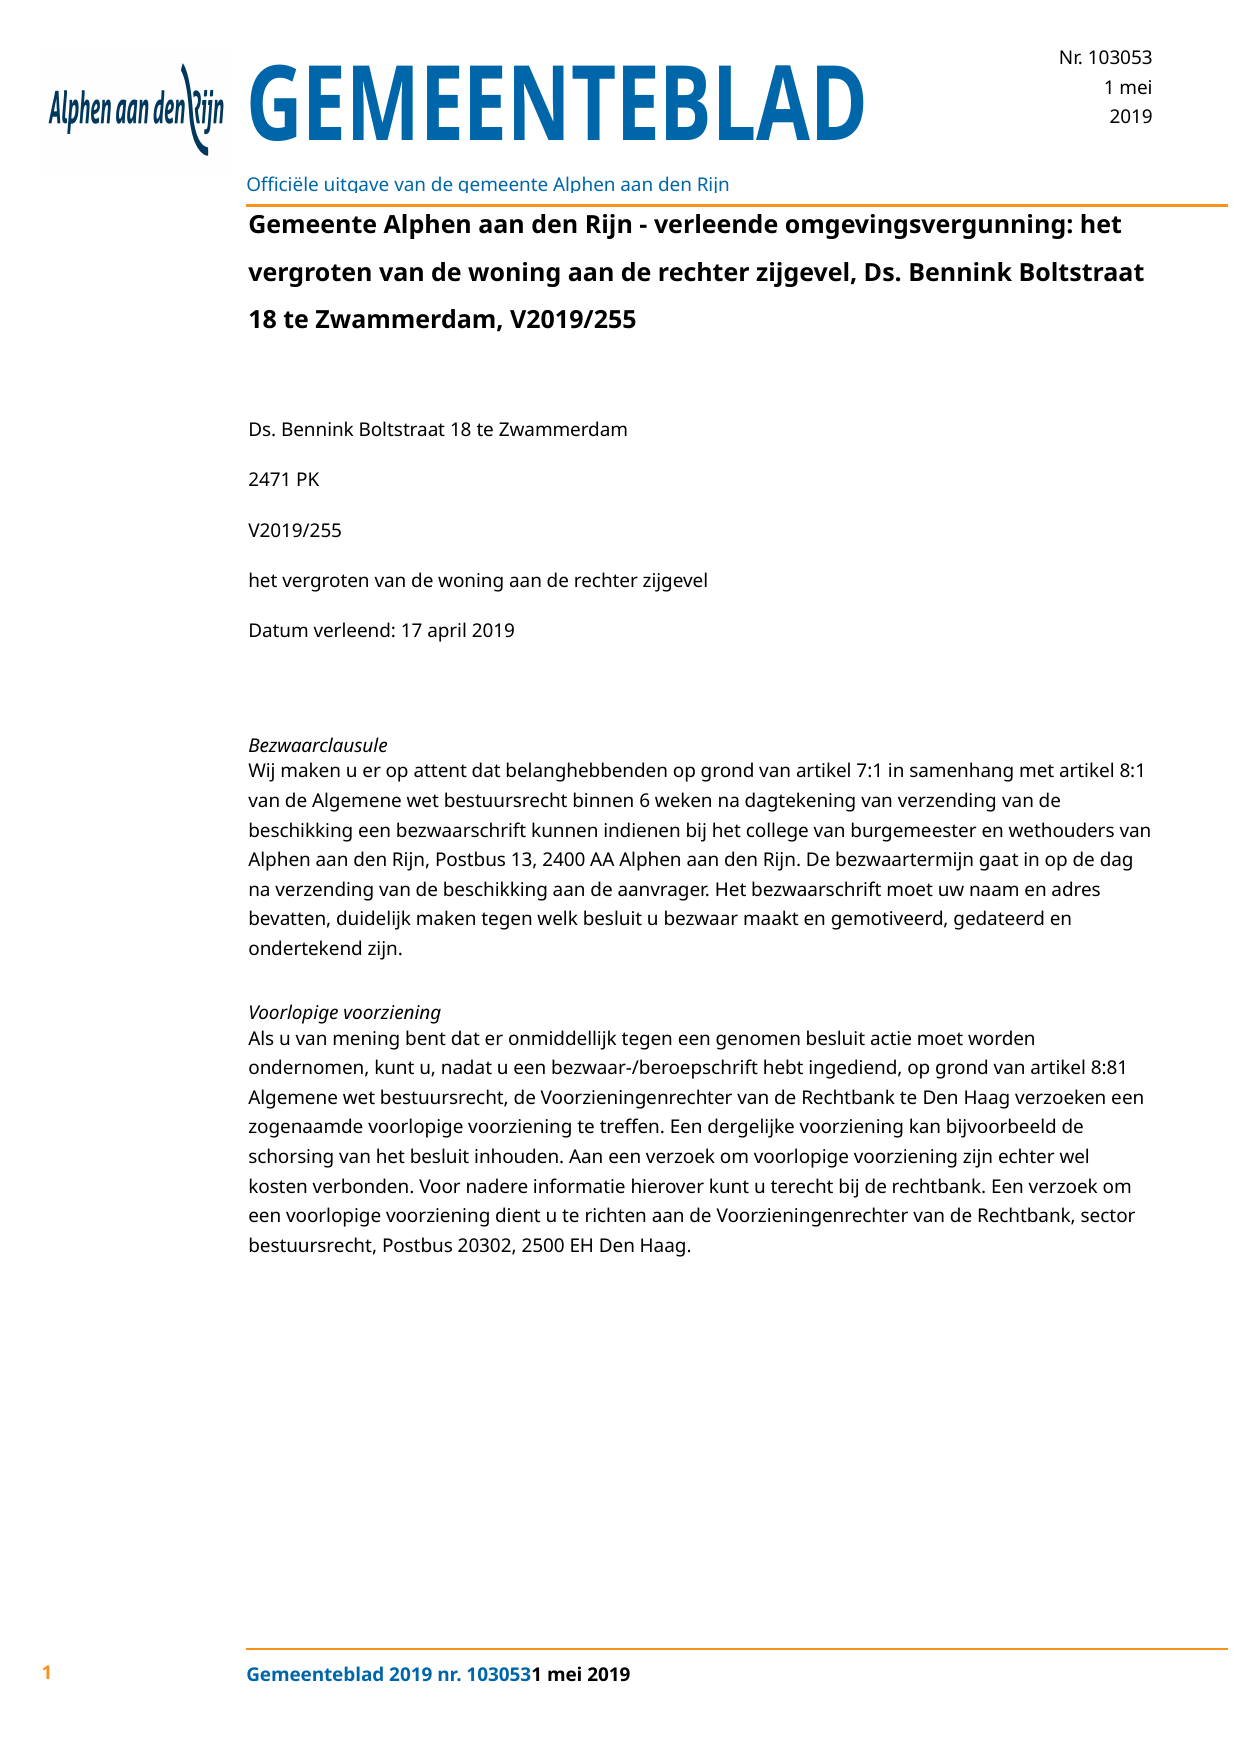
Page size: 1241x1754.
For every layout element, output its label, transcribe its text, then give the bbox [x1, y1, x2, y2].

picture [41, 47, 231, 172]
text Bezwaarclausule [248, 732, 1152, 758]
text Ds. Bennink Boltstraat 18 te Zwammerdam [248, 416, 1152, 442]
text Voorlopige voorziening [248, 999, 1152, 1025]
text het vergroten van de woning aan de rechter zijgevel [248, 567, 1152, 593]
text 2471 PK [248, 466, 1152, 492]
text V2019/255 [248, 517, 1152, 542]
text Datum verleend: 17 april 2019 [248, 618, 1152, 643]
text Wij maken u er op attent dat belanghebbenden op grond van artikel 7:1 in samenhang met artikel 8:1 van de Algemene wet bestuursrecht binnen 6 weken na dagtekening van verzending van de beschikking een bezwaarschrift kunnen indienen bij het college van burgemeester en wethouders van Alphen aan den Rijn, Postbus 13, 2400 AA Alphen aan den Rijn. De bezwaartermijn gaat in op de dag na verzending van de beschikking aan de aanvrager. Het bezwaarschrift moet uw naam en adres bevatten, duidelijk maken tegen welk besluit u bezwaar maakt en gemotiveerd, gedateerd en ondertekend zijn. [248, 758, 1152, 961]
text Als u van mening bent dat er onmiddellijk tegen een genomen besluit actie moet worden ondernomen, kunt u, nadat u een bezwaar-/beroepschrift hebt ingediend, op grond van artikel 8:81 Algemene wet bestuursrecht, de Voorzieningenrechter van de Rechtbank te Den Haag verzoeken een zogenaamde voorlopige voorziening te treffen. Een dergelijke voorziening kan bijvoorbeeld de schorsing van het besluit inhouden. Aan een verzoek om voorlopige voorziening zijn echter wel kosten verbonden. Voor nadere informatie hierover kunt u terecht bij de rechtbank. Een verzoek om een voorlopige voorziening dient u te richten aan de Voorzieningenrechter van de Rechtbank, sector bestuursrecht, Postbus 20302, 2500 EH Den Haag. [248, 1025, 1152, 1258]
text Gemeente Alphen aan den Rijn - verleende omgevingsvergunning: het vergroten van de woning aan de rechter zijgevel, Ds. Bennink Boltstraat 18 te Zwammerdam, V2019/255 [248, 207, 1152, 336]
